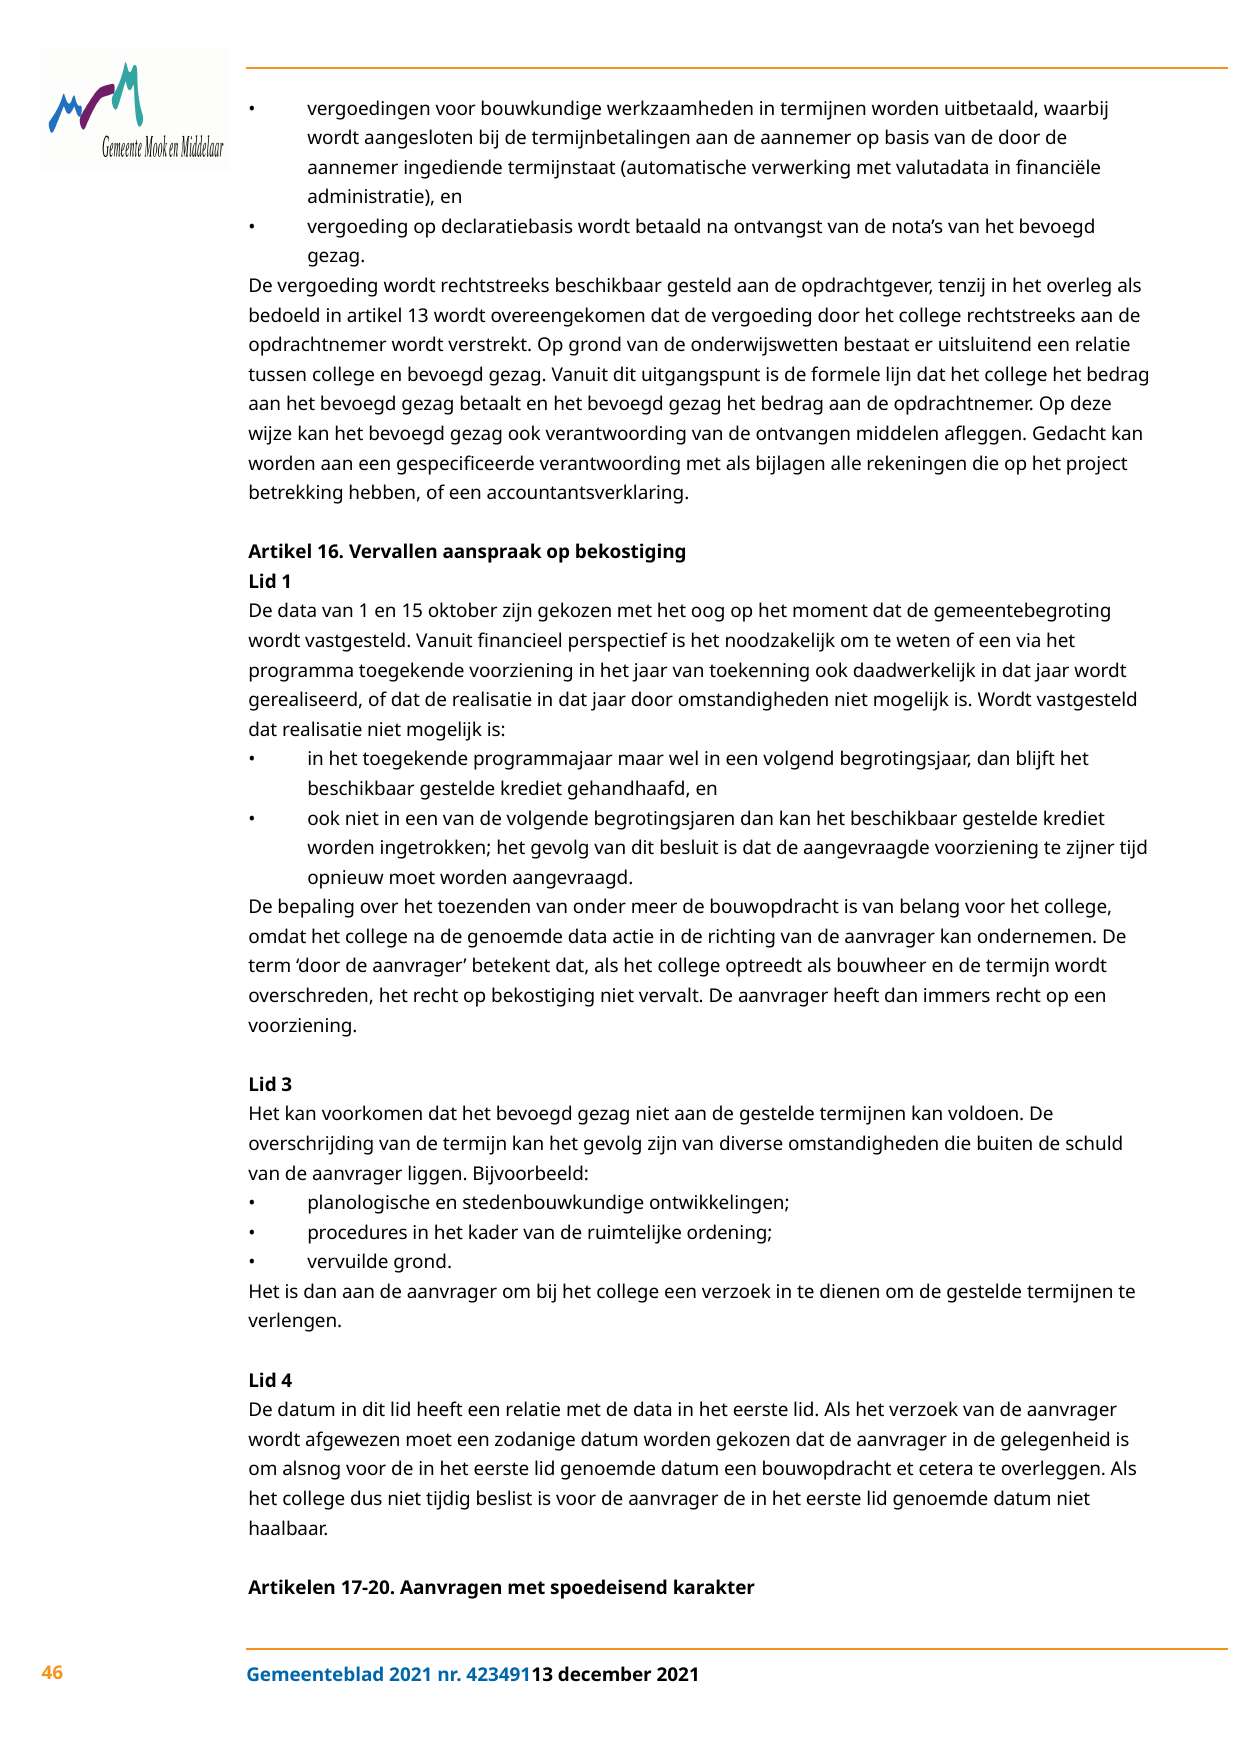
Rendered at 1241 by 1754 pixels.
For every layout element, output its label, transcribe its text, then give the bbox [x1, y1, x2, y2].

text Artikel 16. Vervallen aanspraak op bekostiging [248, 538, 1152, 564]
text De bepaling over het toezenden van onder meer de bouwopdracht is van belang voor het college, omdat het college na de genoemde data actie in de richting van de aanvrager kan ondernemen. De term ‘door de aanvrager’ betekent dat, als het college optreedt als bouwheer en de termijn wordt overschreden, het recht op bekostiging niet vervalt. De aanvrager heeft dan immers recht op een voorziening. [248, 893, 1152, 1038]
text Artikelen 17-20. Aanvragen met spoedeisend karakter [248, 1574, 1152, 1600]
text De vergoeding wordt rechtstreeks beschikbaar gesteld aan de opdrachtgever, tenzij in het overleg als bedoeld in artikel 13 wordt overeengekomen dat de vergoeding door het college rechtstreeks aan de opdrachtnemer wordt verstrekt. Op grond van de onderwijswetten bestaat er uitsluitend een relatie tussen college en bevoegd gezag. Vanuit dit uitgangspunt is de formele lijn dat het college het bedrag aan het bevoegd gezag betaalt en het bevoegd gezag het bedrag aan de opdrachtnemer. Op deze wijze kan het bevoegd gezag ook verantwoording van de ontvangen middelen afleggen. Gedacht kan worden aan een gespecificeerde verantwoording met als bijlagen alle rekeningen die op het project betrekking hebben, of een accountantsverklaring. [248, 272, 1152, 505]
text Lid 4 [248, 1367, 1152, 1393]
list vergoeding op declaratiebasis wordt betaald na ontvangst van de nota’s van het bevoegd gezag. [248, 213, 1152, 268]
list vergoedingen voor bouwkundige werkzaamheden in termijnen worden uitbetaald, waarbij wordt aangesloten bij de termijnbetalingen aan de aannemer op basis van de door de aannemer ingediende termijnstaat (automatische verwerking met valutadata in financiële administratie), en [248, 95, 1152, 209]
text Het kan voorkomen dat het bevoegd gezag niet aan de gestelde termijnen kan voldoen. De overschrijding van de termijn kan het gevolg zijn van diverse omstandigheden die buiten de schuld van de aanvrager liggen. Bijvoorbeeld: [248, 1101, 1152, 1186]
list vervuilde grond. [248, 1248, 1152, 1274]
picture [41, 47, 231, 172]
list ook niet in een van de volgende begrotingsjaren dan kan het beschikbaar gestelde krediet worden ingetrokken; het gevolg van dit besluit is dat de aangevraagde voorziening te zijner tijd opnieuw moet worden aangevraagd. [248, 805, 1152, 890]
text Lid 3 [248, 1071, 1152, 1097]
list procedures in het kader van de ruimtelijke ordening; [248, 1219, 1152, 1245]
text Het is dan aan de aanvrager om bij het college een verzoek in te dienen om de gestelde termijnen te verlengen. [248, 1278, 1152, 1333]
list in het toegekende programmajaar maar wel in een volgend begrotingsjaar, dan blijft het beschikbaar gestelde krediet gehandhaafd, en [248, 746, 1152, 801]
text De datum in dit lid heeft een relatie met de data in het eerste lid. Als het verzoek van de aanvrager wordt afgewezen moet een zodanige datum worden gekozen dat de aanvrager in de gelegenheid is om alsnog voor de in het eerste lid genoemde datum een bouwopdracht et cetera te overleggen. Als het college dus niet tijdig beslist is voor de aanvrager de in het eerste lid genoemde datum niet haalbaar. [248, 1396, 1152, 1541]
text Lid 1 [248, 568, 1152, 594]
list planologische en stedenbouwkundige ontwikkelingen; [248, 1189, 1152, 1215]
text De data van 1 en 15 oktober zijn gekozen met het oog op het moment dat de gemeentebegroting wordt vastgesteld. Vanuit financieel perspectief is het noodzakelijk om te weten of een via het programma toegekende voorziening in het jaar van toekenning ook daadwerkelijk in dat jaar wordt gerealiseerd, of dat de realisatie in dat jaar door omstandigheden niet mogelijk is. Wordt vastgesteld dat realisatie niet mogelijk is: [248, 598, 1152, 742]
